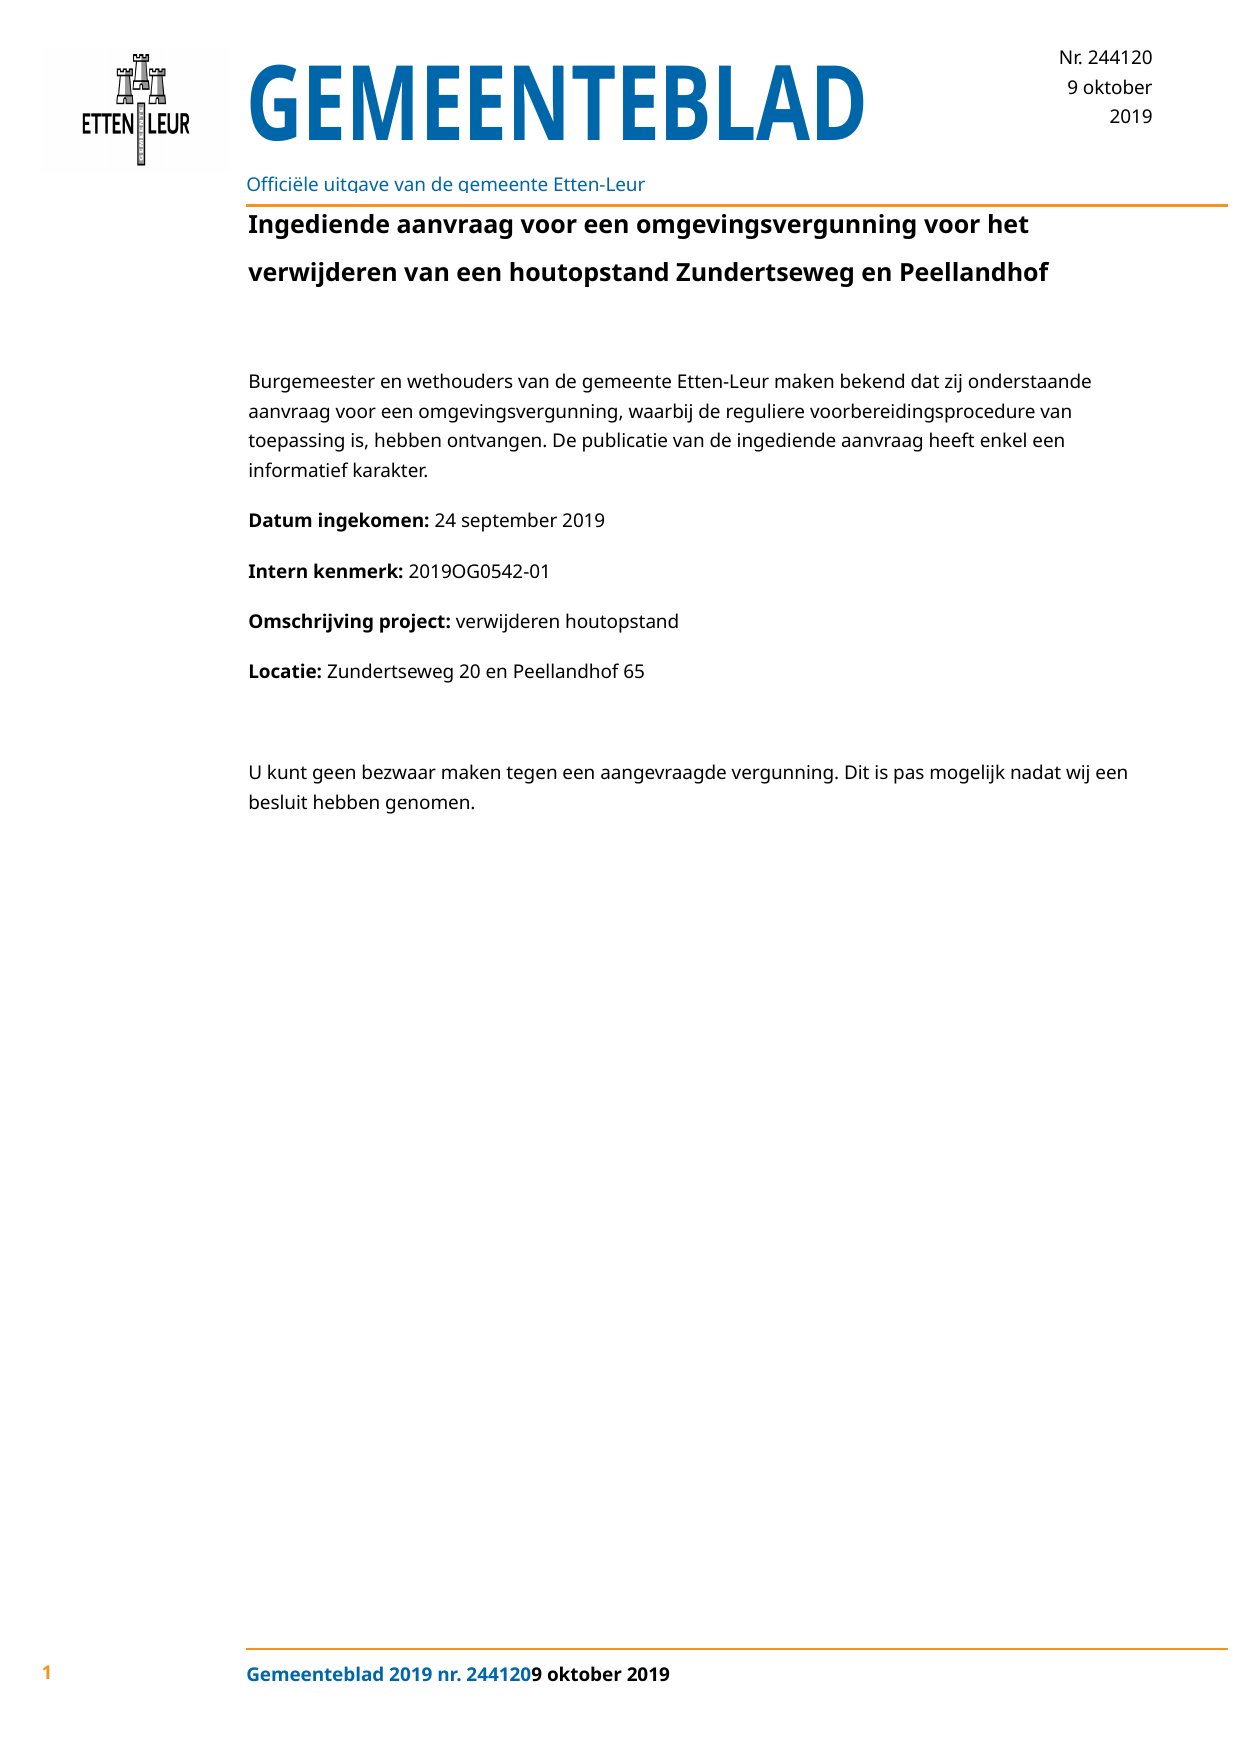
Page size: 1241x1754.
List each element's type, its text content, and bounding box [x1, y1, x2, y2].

picture [41, 47, 231, 172]
text U kunt geen bezwaar maken tegen een aangevraagde vergunning. Dit is pas mogelijk nadat wij een besluit hebben genomen. [248, 759, 1152, 815]
text Omschrijving project: verwijderen houtopstand [248, 608, 1152, 634]
text Datum ingekomen: 24 september 2019 [248, 507, 1152, 533]
text Locatie: Zundertseweg 20 en Peellandhof 65 [248, 659, 1152, 684]
text Ingediende aanvraag voor een omgevingsvergunning voor het verwijderen van een houtopstand Zundertseweg en Peellandhof [248, 207, 1152, 288]
text Burgemeester en wethouders van de gemeente Etten-Leur maken bekend dat zij onderstaande aanvraag voor een omgevingsvergunning, waarbij de reguliere voorbereidingsprocedure van toepassing is, hebben ontvangen. De publicatie van de ingediende aanvraag heeft enkel een informatief karakter. [248, 368, 1152, 483]
text Intern kenmerk: 2019OG0542-01 [248, 558, 1152, 584]
